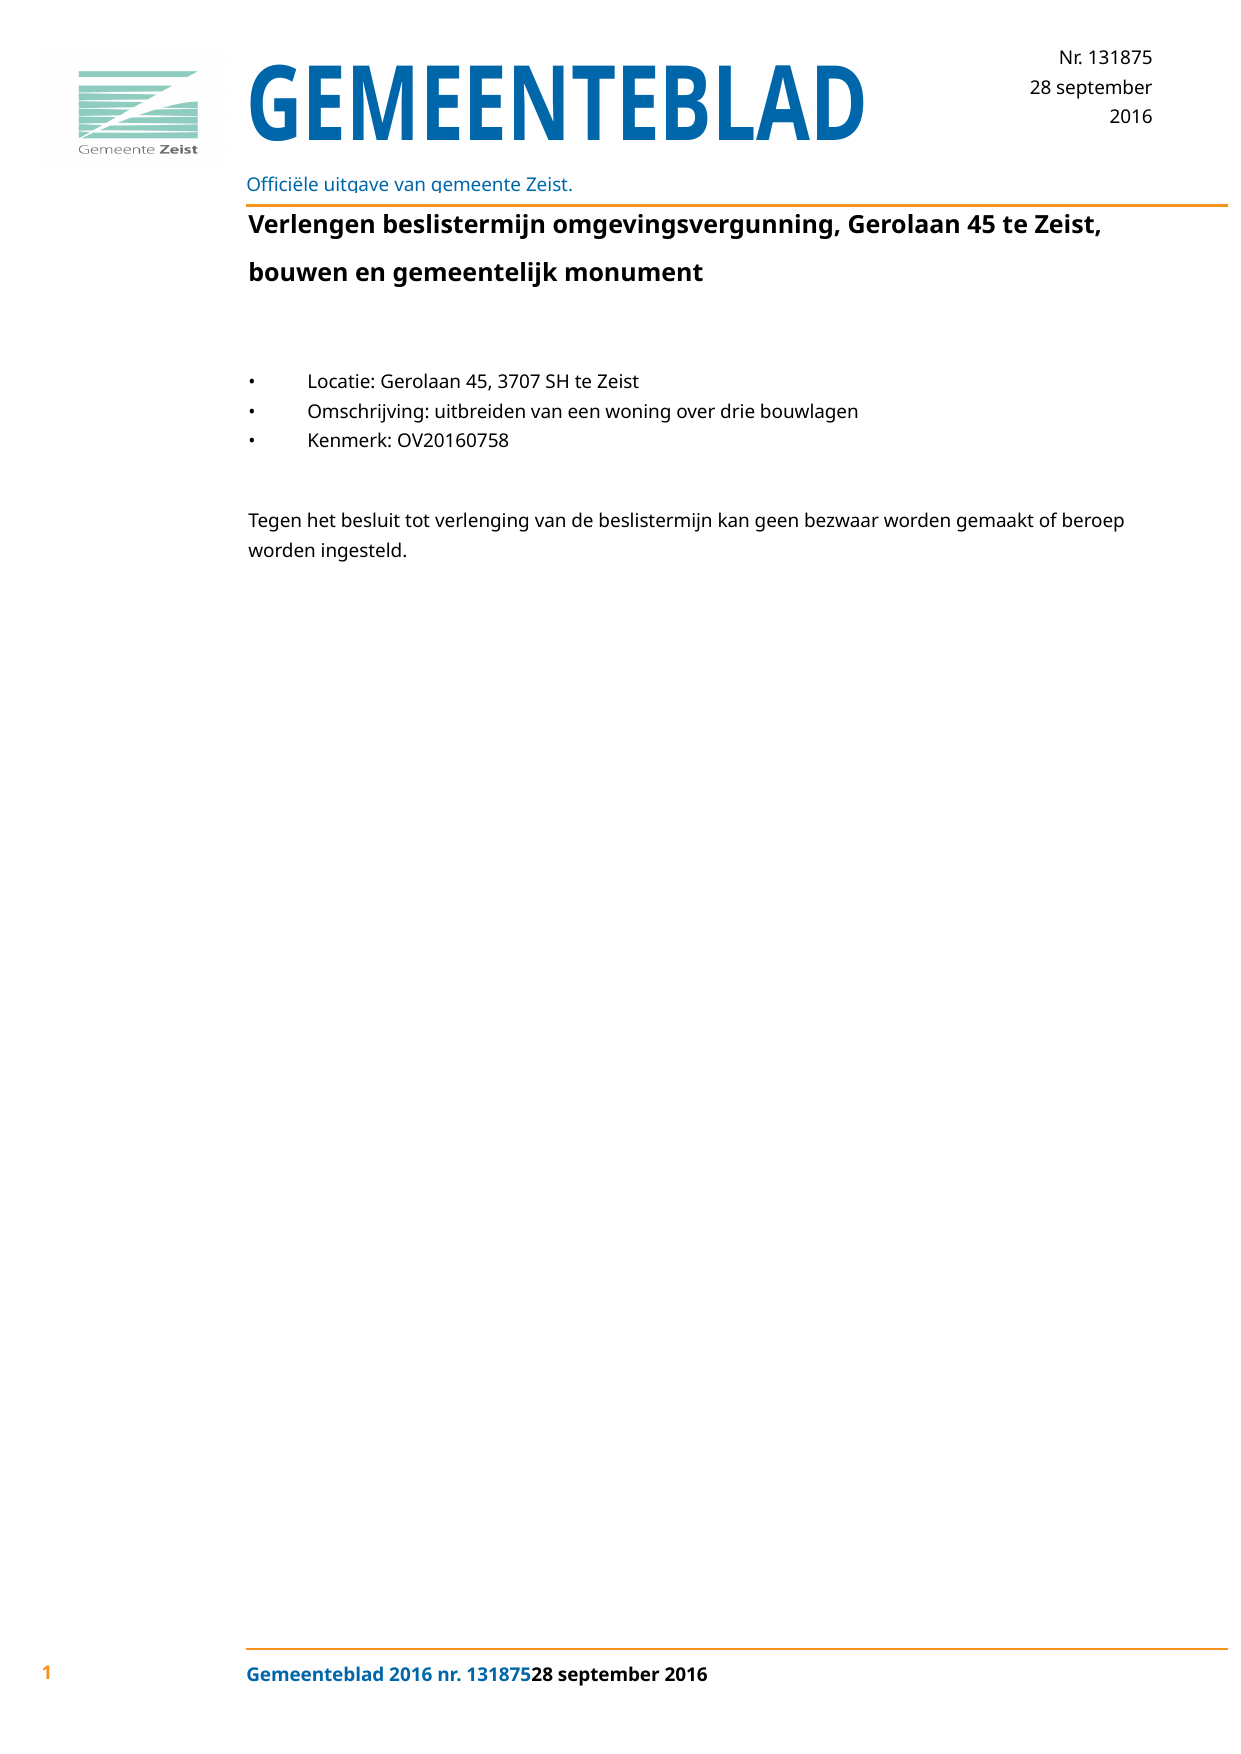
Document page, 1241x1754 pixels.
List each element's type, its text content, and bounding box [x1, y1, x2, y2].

text Verlengen beslistermijn omgevingsvergunning, Gerolaan 45 te Zeist, bouwen en gemeentelijk monument [248, 207, 1152, 288]
list Kenmerk: OV20160758 [248, 427, 1152, 453]
text Tegen het besluit tot verlenging van de beslistermijn kan geen bezwaar worden gemaakt of beroep worden ingesteld. [248, 507, 1152, 563]
list Omschrijving: uitbreiden van een woning over drie bouwlagen [248, 398, 1152, 424]
picture [41, 47, 231, 172]
list Locatie: Gerolaan 45, 3707 SH te Zeist [248, 368, 1152, 394]
